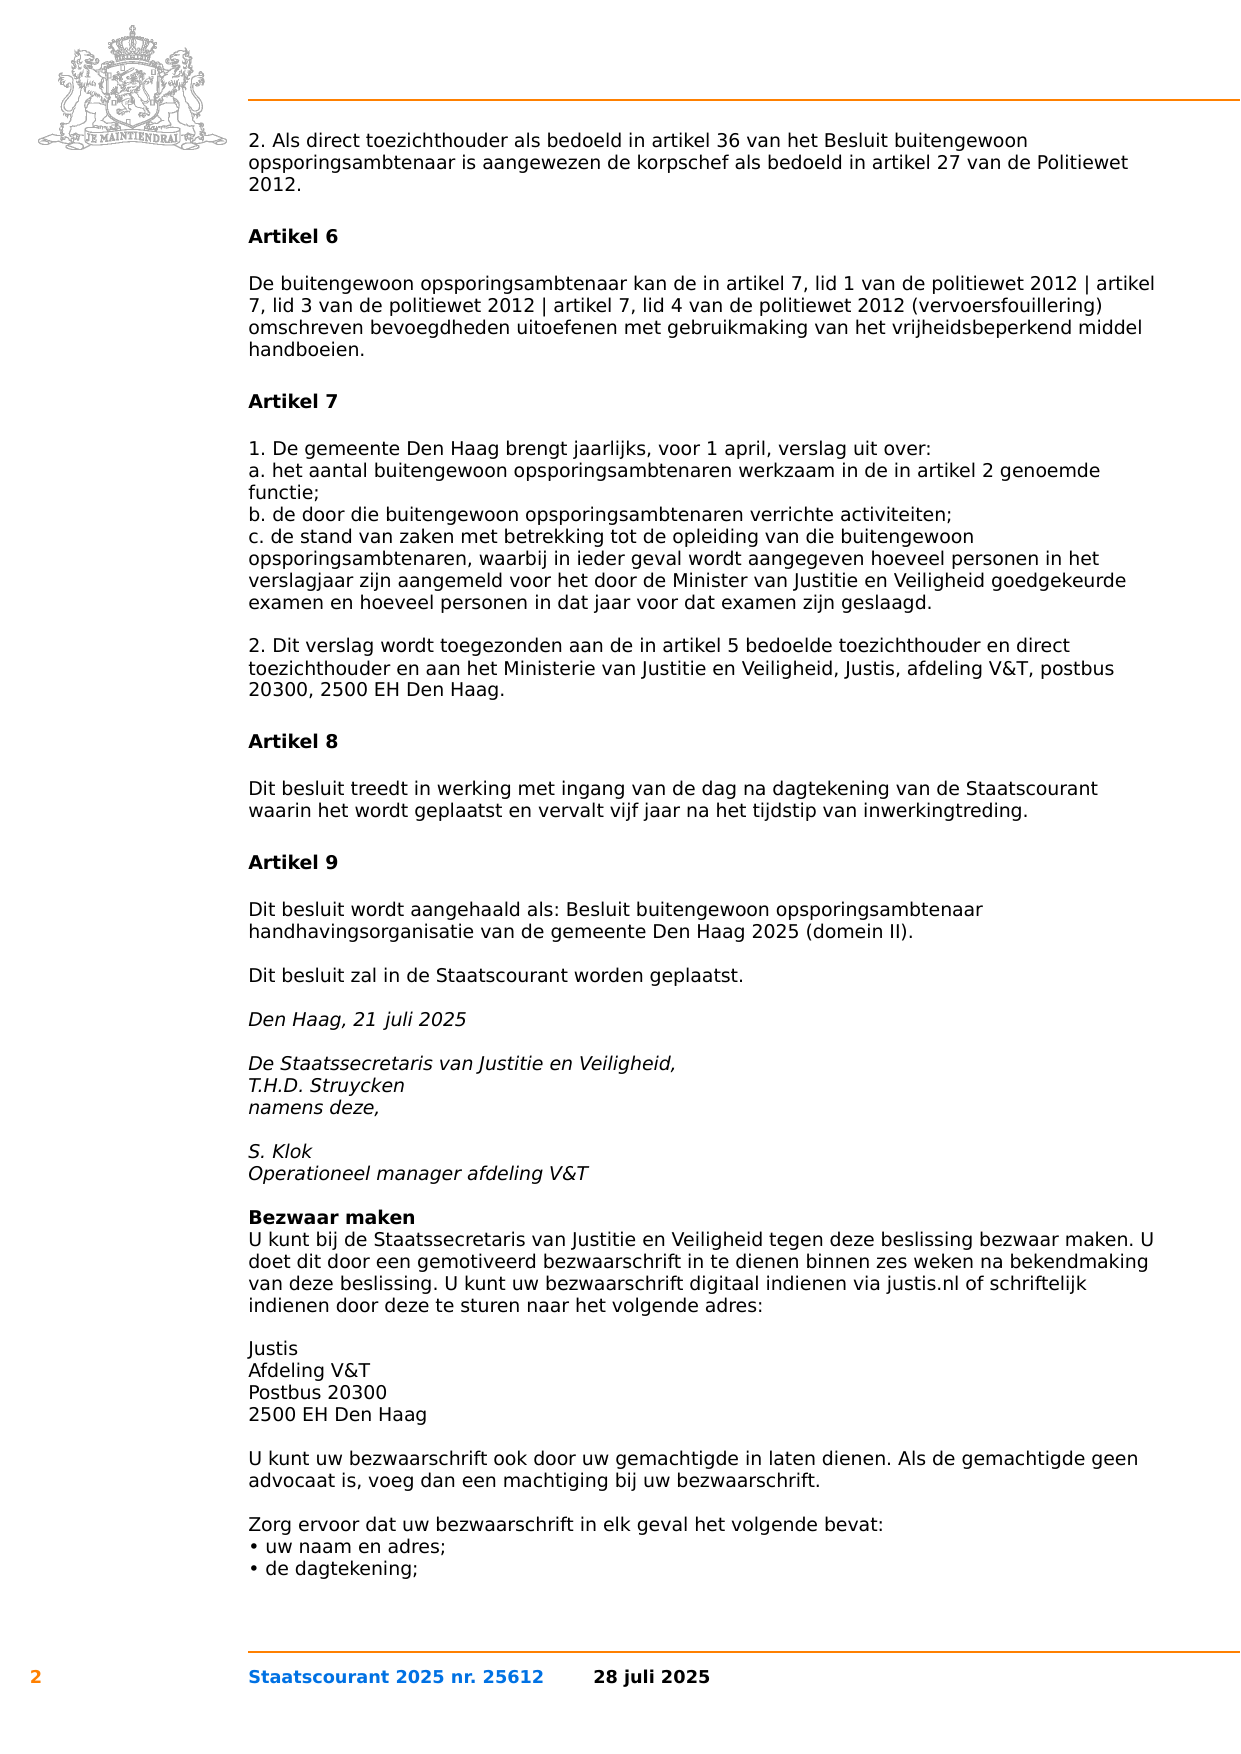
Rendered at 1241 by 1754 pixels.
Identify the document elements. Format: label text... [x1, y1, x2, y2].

text U kunt uw bezwaarschrift ook door uw gemachtigde in laten dienen. Als de gemachtigde geen advocaat is, voeg dan een machtiging bij uw bezwaarschrift. [248, 1448, 1163, 1492]
text • uw naam en adres; [248, 1536, 1163, 1558]
text b. de door die buitengewoon opsporingsambtenaren verrichte activiteiten; [248, 504, 1163, 526]
text Den Haag, 21 juli 2025 [248, 1009, 1163, 1031]
text De Staatssecretaris van Justitie en Veiligheid, T.H.D. Struycken namens deze, S. Klok Operationeel manager afdeling V&T [248, 1053, 1163, 1185]
text a. het aantal buitengewoon opsporingsambtenaren werkzaam in de in artikel 2 genoemde functie; [248, 460, 1163, 504]
text c. de stand van zaken met betrekking tot de opleiding van die buitengewoon opsporingsambtenaren, waarbij in ieder geval wordt aangegeven hoeveel personen in het verslagjaar zijn aangemeld voor het door de Minister van Justitie en Veiligheid goedgekeurde examen en hoeveel personen in dat jaar voor dat examen zijn geslaagd. [248, 526, 1163, 613]
subtitle Artikel 7 [248, 391, 1163, 413]
text 2. Als direct toezichthouder als bedoeld in artikel 36 van het Besluit buitengewoon opsporingsambtenaar is aangewezen de korpschef als bedoeld in artikel 27 van de Politiewet 2012. [248, 130, 1163, 196]
text 2500 EH Den Haag [248, 1404, 1163, 1426]
text 2. Dit verslag wordt toegezonden aan de in artikel 5 bedoelde toezichthouder en direct toezichthouder en aan het Ministerie van Justitie en Veiligheid, Justis, afdeling V&T, postbus 20300, 2500 EH Den Haag. [248, 635, 1163, 701]
text U kunt bij de Staatssecretaris van Justitie en Veiligheid tegen deze beslissing bezwaar maken. U doet dit door een gemotiveerd bezwaarschrift in te dienen binnen zes weken na bekendmaking van deze beslissing. U kunt uw bezwaarschrift digitaal indienen via justis.nl of schriftelijk indienen door deze te sturen naar het volgende adres: [248, 1228, 1163, 1316]
subtitle Artikel 6 [248, 226, 1163, 248]
text Afdeling V&T [248, 1360, 1163, 1382]
text Dit besluit treedt in werking met ingang van de dag na dagtekening van de Staatscourant waarin het wordt geplaatst en vervalt vijf jaar na het tijdstip van inwerkingtreding. [248, 778, 1163, 822]
text Dit besluit zal in de Staatscourant worden geplaatst. [248, 965, 1163, 987]
picture [38, 25, 227, 150]
text De buitengewoon opsporingsambtenaar kan de in artikel 7, lid 1 van de politiewet 2012 | artikel 7, lid 3 van de politiewet 2012 | artikel 7, lid 4 van de politiewet 2012 (vervoersfouillering) omschreven bevoegdheden uitoefenen met gebruikmaking van het vrijheidsbeperkend middel handboeien. [248, 273, 1163, 361]
text Justis [248, 1338, 1163, 1360]
subtitle Artikel 9 [248, 852, 1163, 874]
text Dit besluit wordt aangehaald als: Besluit buitengewoon opsporingsambtenaar handhavingsorganisatie van de gemeente Den Haag 2025 (domein II). [248, 899, 1163, 943]
text Bezwaar maken [248, 1207, 1163, 1228]
text Postbus 20300 [248, 1382, 1163, 1404]
text • de dagtekening; [248, 1558, 1163, 1580]
text Zorg ervoor dat uw bezwaarschrift in elk geval het volgende bevat: [248, 1514, 1163, 1536]
text 1. De gemeente Den Haag brengt jaarlijks, voor 1 april, verslag uit over: [248, 438, 1163, 460]
subtitle Artikel 8 [248, 731, 1163, 753]
